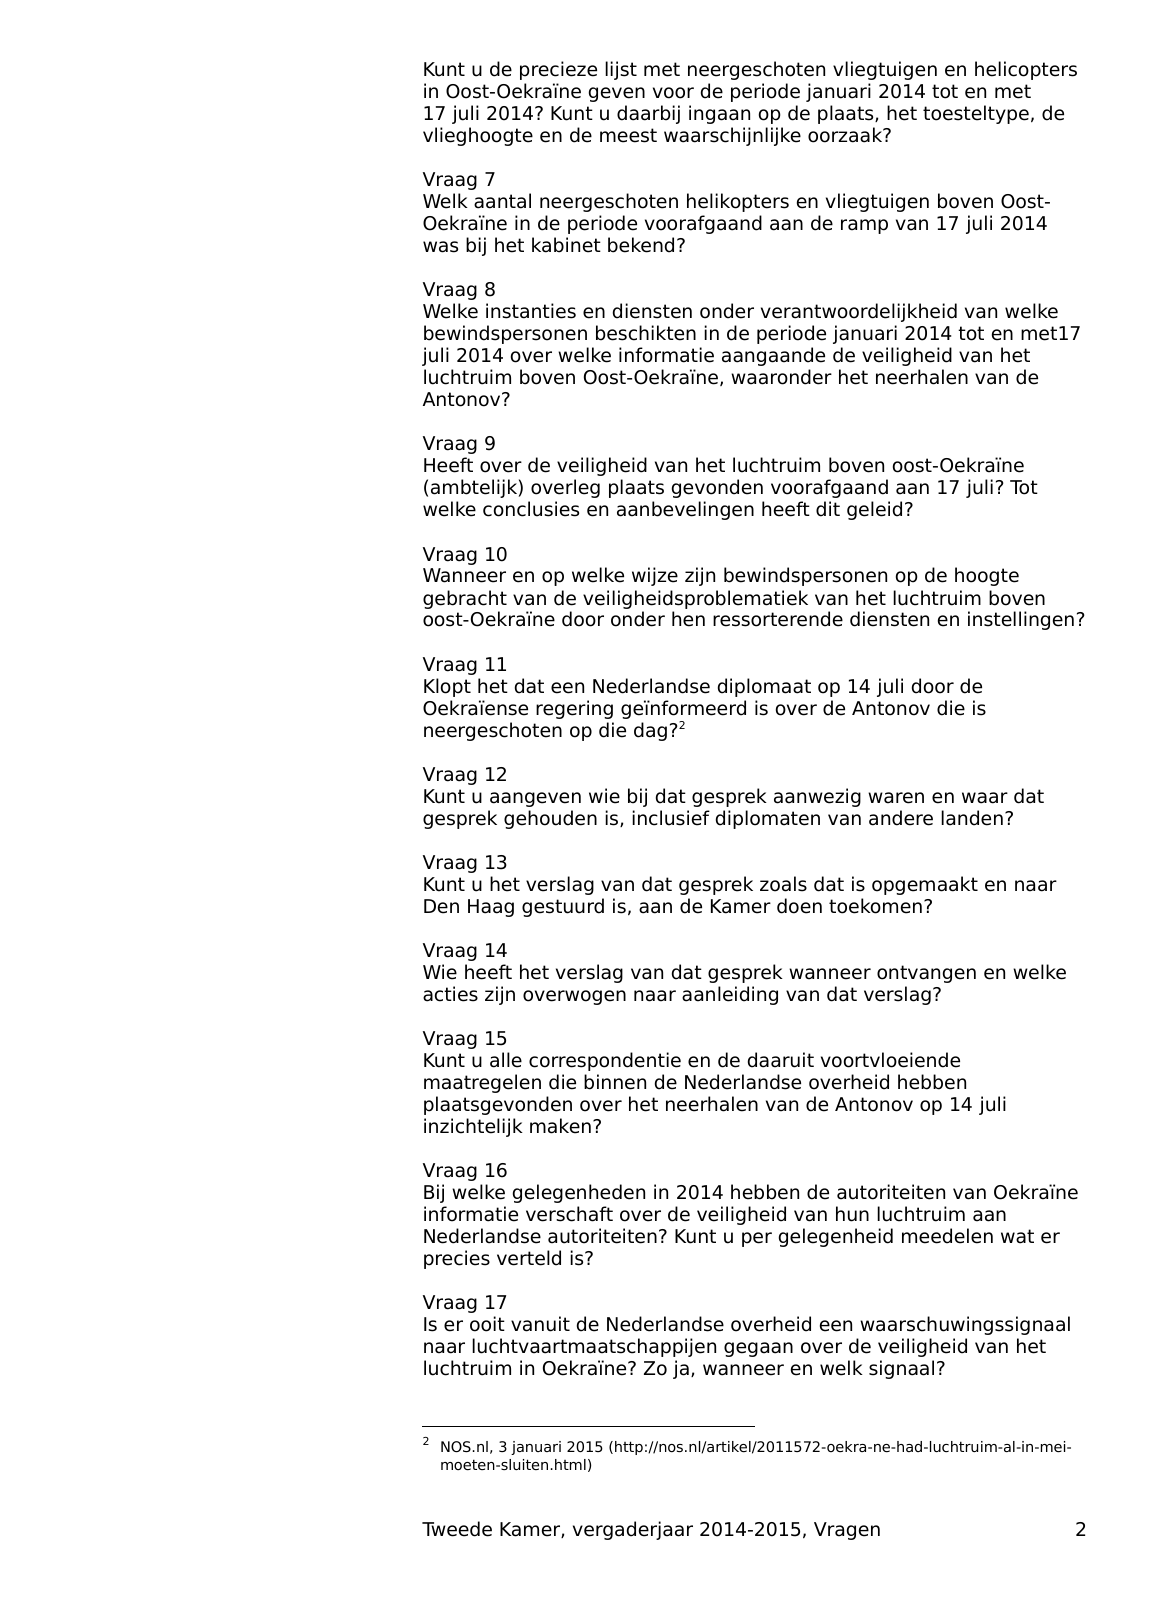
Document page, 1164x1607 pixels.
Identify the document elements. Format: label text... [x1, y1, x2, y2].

text Klopt het dat een Nederlandse diplomaat op 14 juli door de Oekraïense regering geïnformeerd is over de Antonov die is neergeschoten op die dag? [422, 676, 1087, 741]
text Vraag 12 [422, 764, 1087, 786]
text Is er ooit vanuit de Nederlandse overheid een waarschuwingssignaal naar luchtvaartmaatschappijen gegaan over de veiligheid van het luchtruim in Oekraïne? Zo ja, wanneer en welk signaal? [422, 1314, 1087, 1380]
text Kunt u alle correspondentie en de daaruit voortvloeiende maatregelen die binnen de Nederlandse overheid hebben plaatsgevonden over het neerhalen van de Antonov op 14 juli inzichtelijk maken? [422, 1050, 1087, 1138]
text Welk aantal neergeschoten helikopters en vliegtuigen boven Oost-Oekraïne in de periode voorafgaand aan de ramp van 17 juli 2014 was bij het kabinet bekend? [422, 191, 1087, 257]
text Vraag 7 [422, 169, 1087, 191]
text Wanneer en op welke wijze zijn bewindspersonen op de hoogte gebracht van de veiligheidsproblematiek van het luchtruim boven oost-Oekraïne door onder hen ressorterende diensten en instellingen? [422, 565, 1087, 631]
text Vraag 11 [422, 653, 1087, 676]
text Vraag 15 [422, 1028, 1087, 1050]
text Heeft over de veiligheid van het luchtruim boven oost-Oekraïne (ambtelijk) overleg plaats gevonden voorafgaand aan 17 juli? Tot welke conclusies en aanbevelingen heeft dit geleid? [422, 455, 1087, 521]
text Wie heeft het verslag van dat gesprek wanneer ontvangen en welke acties zijn overwogen naar aanleiding van dat verslag? [422, 962, 1087, 1006]
text Vraag 9 [422, 433, 1087, 455]
text Kunt u het verslag van dat gesprek zoals dat is opgemaakt en naar Den Haag gestuurd is, aan de Kamer doen toekomen? [422, 874, 1087, 918]
text Vraag 16 [422, 1160, 1087, 1182]
text Vraag 8 [422, 279, 1087, 301]
text Vraag 10 [422, 543, 1087, 565]
text Vraag 14 [422, 940, 1087, 962]
text Welke instanties en diensten onder verantwoordelijkheid van welke bewindspersonen beschikten in de periode januari 2014 tot en met17 juli 2014 over welke informatie aangaande de veiligheid van het luchtruim boven Oost-Oekraïne, waaronder het neerhalen van de Antonov? [422, 301, 1087, 411]
text Kunt u de precieze lijst met neergeschoten vliegtuigen en helicopters in Oost-Oekraïne geven voor de periode januari 2014 tot en met 17 juli 2014? Kunt u daarbij ingaan op de plaats, het toesteltype, de vlieghoogte en de meest waarschijnlijke oorzaak? [422, 59, 1087, 147]
text Kunt u aangeven wie bij dat gesprek aanwezig waren en waar dat gesprek gehouden is, inclusief diplomaten van andere landen? [422, 786, 1087, 829]
text Bij welke gelegenheden in 2014 hebben de autoriteiten van Oekraïne informatie verschaft over de veiligheid van hun luchtruim aan Nederlandse autoriteiten? Kunt u per gelegenheid meedelen wat er precies verteld is? [422, 1182, 1087, 1270]
text Vraag 13 [422, 852, 1087, 874]
text NOS.nl, 3 januari 2015 (http://nos.nl/artikel/2011572-oekra-ne-had-luchtruim-al-in-mei-moeten-sluiten.html) [422, 1435, 1087, 1474]
text Vraag 17 [422, 1292, 1087, 1314]
